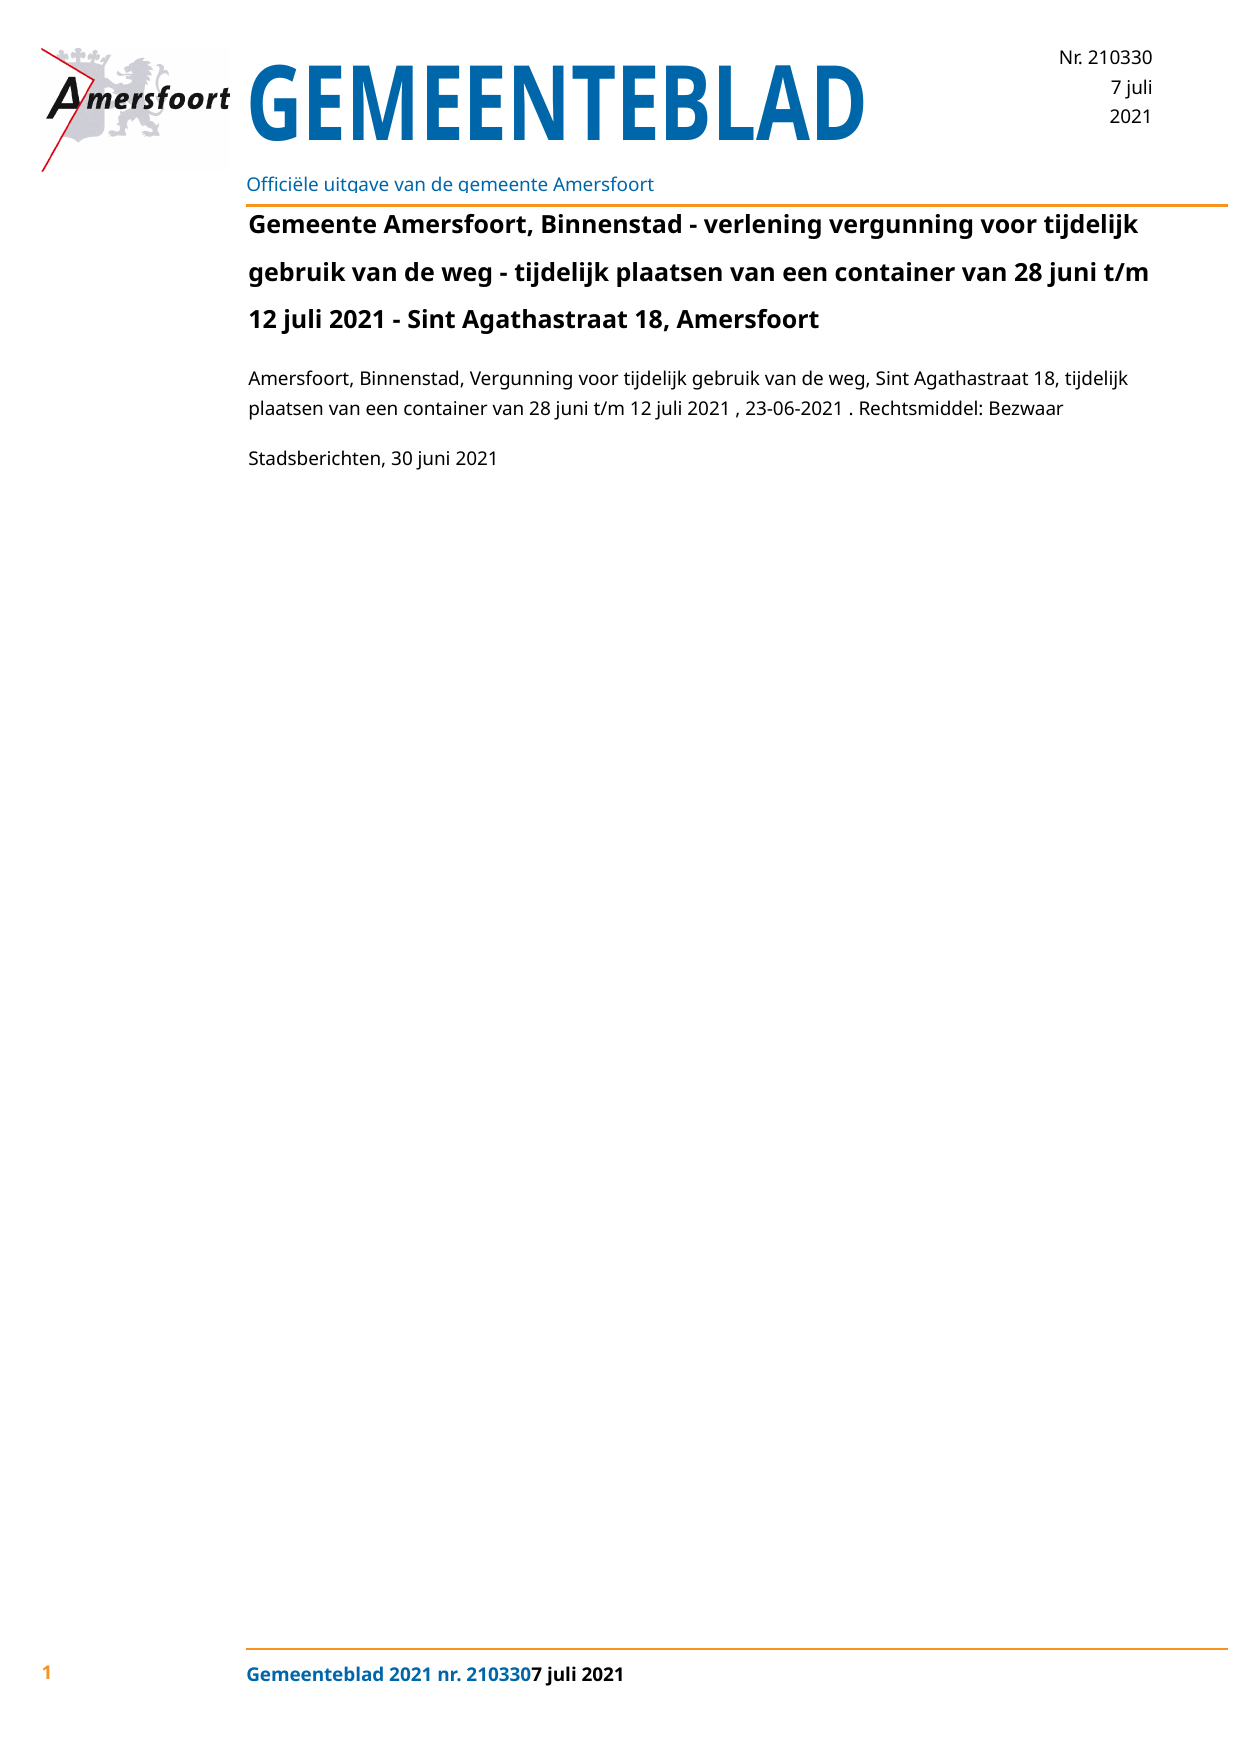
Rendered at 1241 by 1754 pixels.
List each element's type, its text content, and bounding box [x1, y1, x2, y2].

picture [41, 47, 231, 172]
text Amersfoort, Binnenstad, Vergunning voor tijdelijk gebruik van de weg, Sint Agathastraat 18, tijdelijk plaatsen van een container van 28 juni t/m 12 juli 2021 , 23-06-2021 . Rechtsmiddel: Bezwaar [248, 366, 1152, 421]
text Gemeente Amersfoort, Binnenstad - verlening vergunning voor tijdelijk gebruik van de weg - tijdelijk plaatsen van een container van 28 juni t/m 12 juli 2021 - Sint Agathastraat 18, Amersfoort [248, 207, 1152, 336]
text Stadsberichten, 30 juni 2021 [248, 446, 1152, 471]
